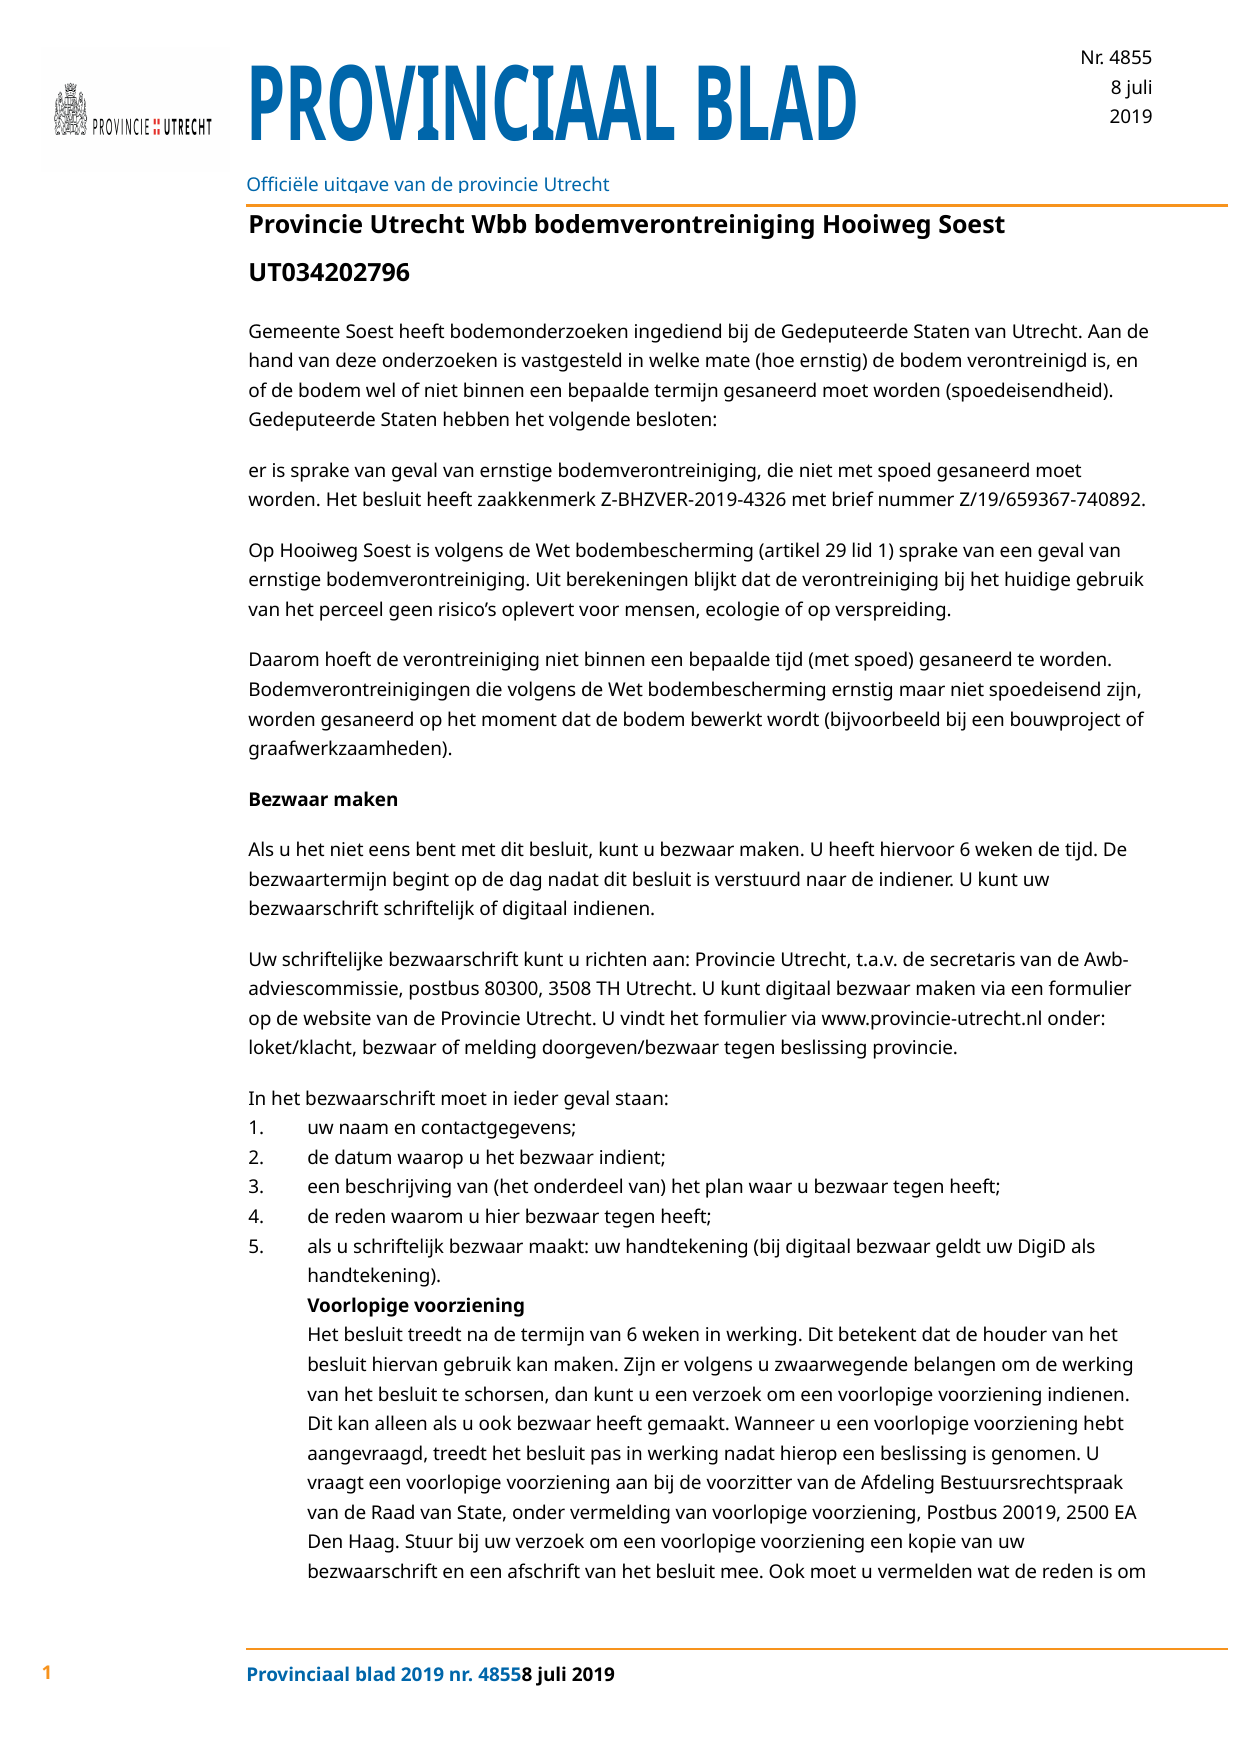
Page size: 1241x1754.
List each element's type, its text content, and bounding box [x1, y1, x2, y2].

picture [41, 47, 231, 172]
list de reden waarom u hier bezwaar tegen heeft; [248, 1203, 1152, 1229]
text Bezwaar maken [248, 786, 1152, 812]
list een beschrijving van (het onderdeel van) het plan waar u bezwaar tegen heeft; [248, 1174, 1152, 1199]
list Voorlopige voorziening [248, 1292, 1152, 1318]
text Als u het niet eens bent met dit besluit, kunt u bezwaar maken. U heeft hiervoor 6 weken de tijd. De bezwaartermijn begint op de dag nadat dit besluit is verstuurd naar de indiener. U kunt uw bezwaarschrift schriftelijk of digitaal indienen. [248, 836, 1152, 921]
list de datum waarop u het bezwaar indient; [248, 1144, 1152, 1170]
list Het besluit treedt na de termijn van 6 weken in werking. Dit betekent dat de houder van het besluit hiervan gebruik kan maken. Zijn er volgens u zwaarwegende belangen om de werking van het besluit te schorsen, dan kunt u een verzoek om een voorlopige voorziening indienen. Dit kan alleen als u ook bezwaar heeft gemaakt. Wanneer u een voorlopige voorziening hebt aangevraagd, treedt het besluit pas in werking nadat hierop een beslissing is genomen. U vraagt een voorlopige voorziening aan bij de voorzitter van de Afdeling Bestuursrechtspraak van de Raad van State, onder vermelding van voorlopige voorziening, Postbus 20019, 2500 EA Den Haag. Stuur bij uw verzoek om een voorlopige voorziening een kopie van uw bezwaarschrift en een afschrift van het besluit mee. Ook moet u vermelden wat de reden is om [248, 1322, 1152, 1584]
list als u schriftelijk bezwaar maakt: uw handtekening (bij digitaal bezwaar geldt uw DigiD als handtekening). [248, 1233, 1152, 1288]
text Provincie Utrecht Wbb bodemverontreiniging Hooiweg Soest UT034202796 [248, 207, 1152, 288]
text er is sprake van geval van ernstige bodemverontreiniging, die niet met spoed gesaneerd moet worden. Het besluit heeft zaakkenmerk Z-BHZVER-2019-4326 met brief nummer Z/19/659367-740892. [248, 457, 1152, 512]
text In het bezwaarschrift moet in ieder geval staan: [248, 1085, 1152, 1111]
text Op Hooiweg Soest is volgens de Wet bodembescherming (artikel 29 lid 1) sprake van een geval van ernstige bodemverontreiniging. Uit berekeningen blijkt dat de verontreiniging bij het huidige gebruik van het perceel geen risico’s oplevert voor mensen, ecologie of op verspreiding. [248, 537, 1152, 622]
text Gemeente Soest heeft bodemonderzoeken ingediend bij de Gedeputeerde Staten van Utrecht. Aan de hand van deze onderzoeken is vastgesteld in welke mate (hoe ernstig) de bodem verontreinigd is, en of de bodem wel of niet binnen een bepaalde termijn gesaneerd moet worden (spoedeisendheid). Gedeputeerde Staten hebben het volgende besloten: [248, 318, 1152, 432]
text Daarom hoeft de verontreiniging niet binnen een bepaalde tijd (met spoed) gesaneerd te worden. Bodemverontreinigingen die volgens de Wet bodembescherming ernstig maar niet spoedeisend zijn, worden gesaneerd op het moment dat de bodem bewerkt wordt (bijvoorbeeld bij een bouwproject of graafwerkzaamheden). [248, 647, 1152, 761]
list uw naam en contactgegevens; [248, 1114, 1152, 1140]
text Uw schriftelijke bezwaarschrift kunt u richten aan: Provincie Utrecht, t.a.v. de secretaris van de Awb-adviescommissie, postbus 80300, 3508 TH Utrecht. U kunt digitaal bezwaar maken via een formulier op de website van de Provincie Utrecht. U vindt het formulier via www.provincie-utrecht.nl onder: loket/klacht, bezwaar of melding doorgeven/bezwaar tegen beslissing provincie. [248, 946, 1152, 1060]
